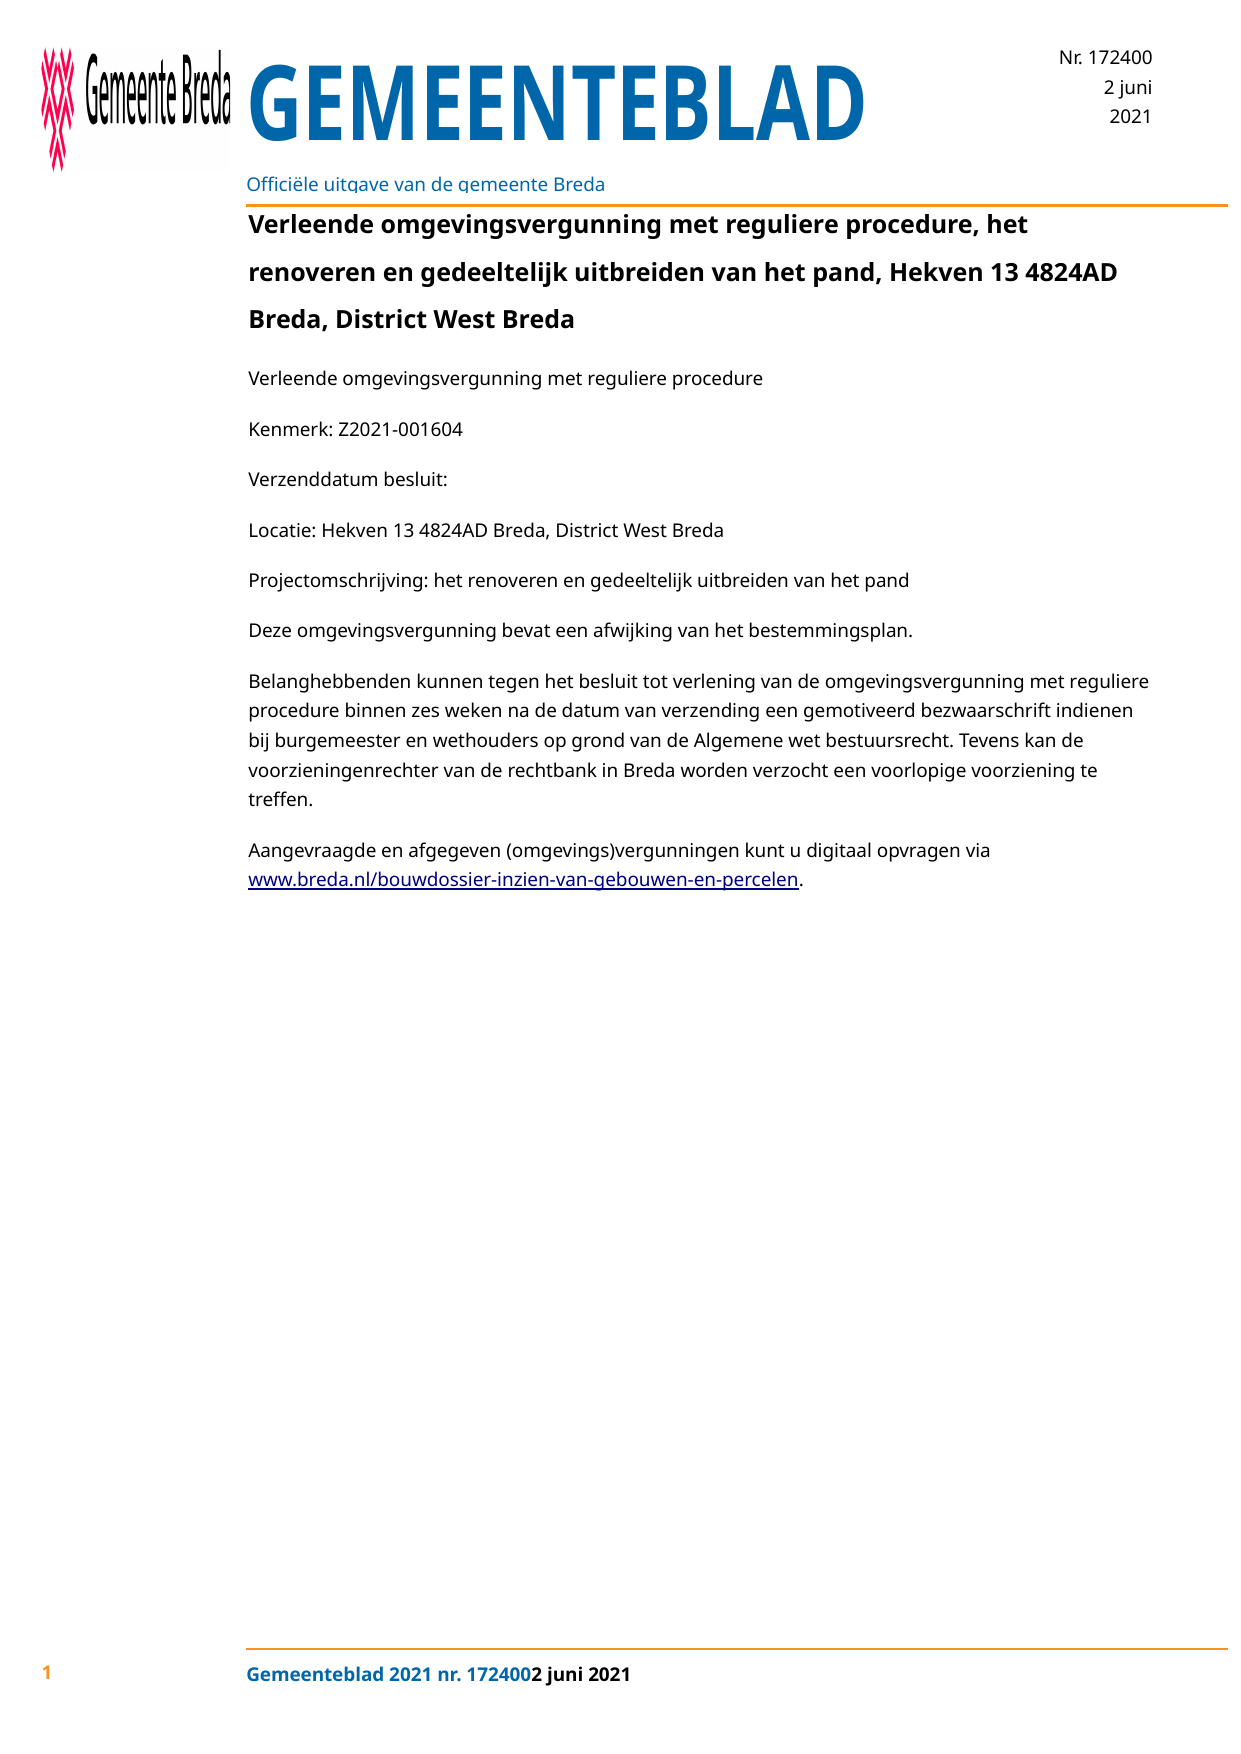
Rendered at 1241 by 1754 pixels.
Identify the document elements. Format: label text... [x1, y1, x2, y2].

text Deze omgevingsvergunning bevat een afwijking van het bestemmingsplan. [248, 618, 1152, 643]
text Verleende omgevingsvergunning met reguliere procedure, het renoveren en gedeeltelijk uitbreiden van het pand, Hekven 13 4824AD Breda, District West Breda [248, 207, 1152, 336]
text Projectomschrijving: het renoveren en gedeeltelijk uitbreiden van het pand [248, 567, 1152, 593]
text Kenmerk: Z2021-001604 [248, 416, 1152, 442]
text Belanghebbenden kunnen tegen het besluit tot verlening van de omgevingsvergunning met reguliere procedure binnen zes weken na de datum van verzending een gemotiveerd bezwaarschrift indienen bij burgemeester en wethouders op grond van de Algemene wet bestuursrecht. Tevens kan de voorzieningenrechter van de rechtbank in Breda worden verzocht een voorlopige voorziening te treffen. [248, 668, 1152, 812]
text Verleende omgevingsvergunning met reguliere procedure [248, 366, 1152, 391]
text Aangevraagde en afgegeven (omgevings)vergunningen kunt u digitaal opvragen via www.breda.nl/bouwdossier-inzien-van-gebouwen-en-percelen. [248, 837, 1152, 892]
text Locatie: Hekven 13 4824AD Breda, District West Breda [248, 517, 1152, 542]
picture [41, 47, 231, 172]
text Verzenddatum besluit: [248, 466, 1152, 492]
